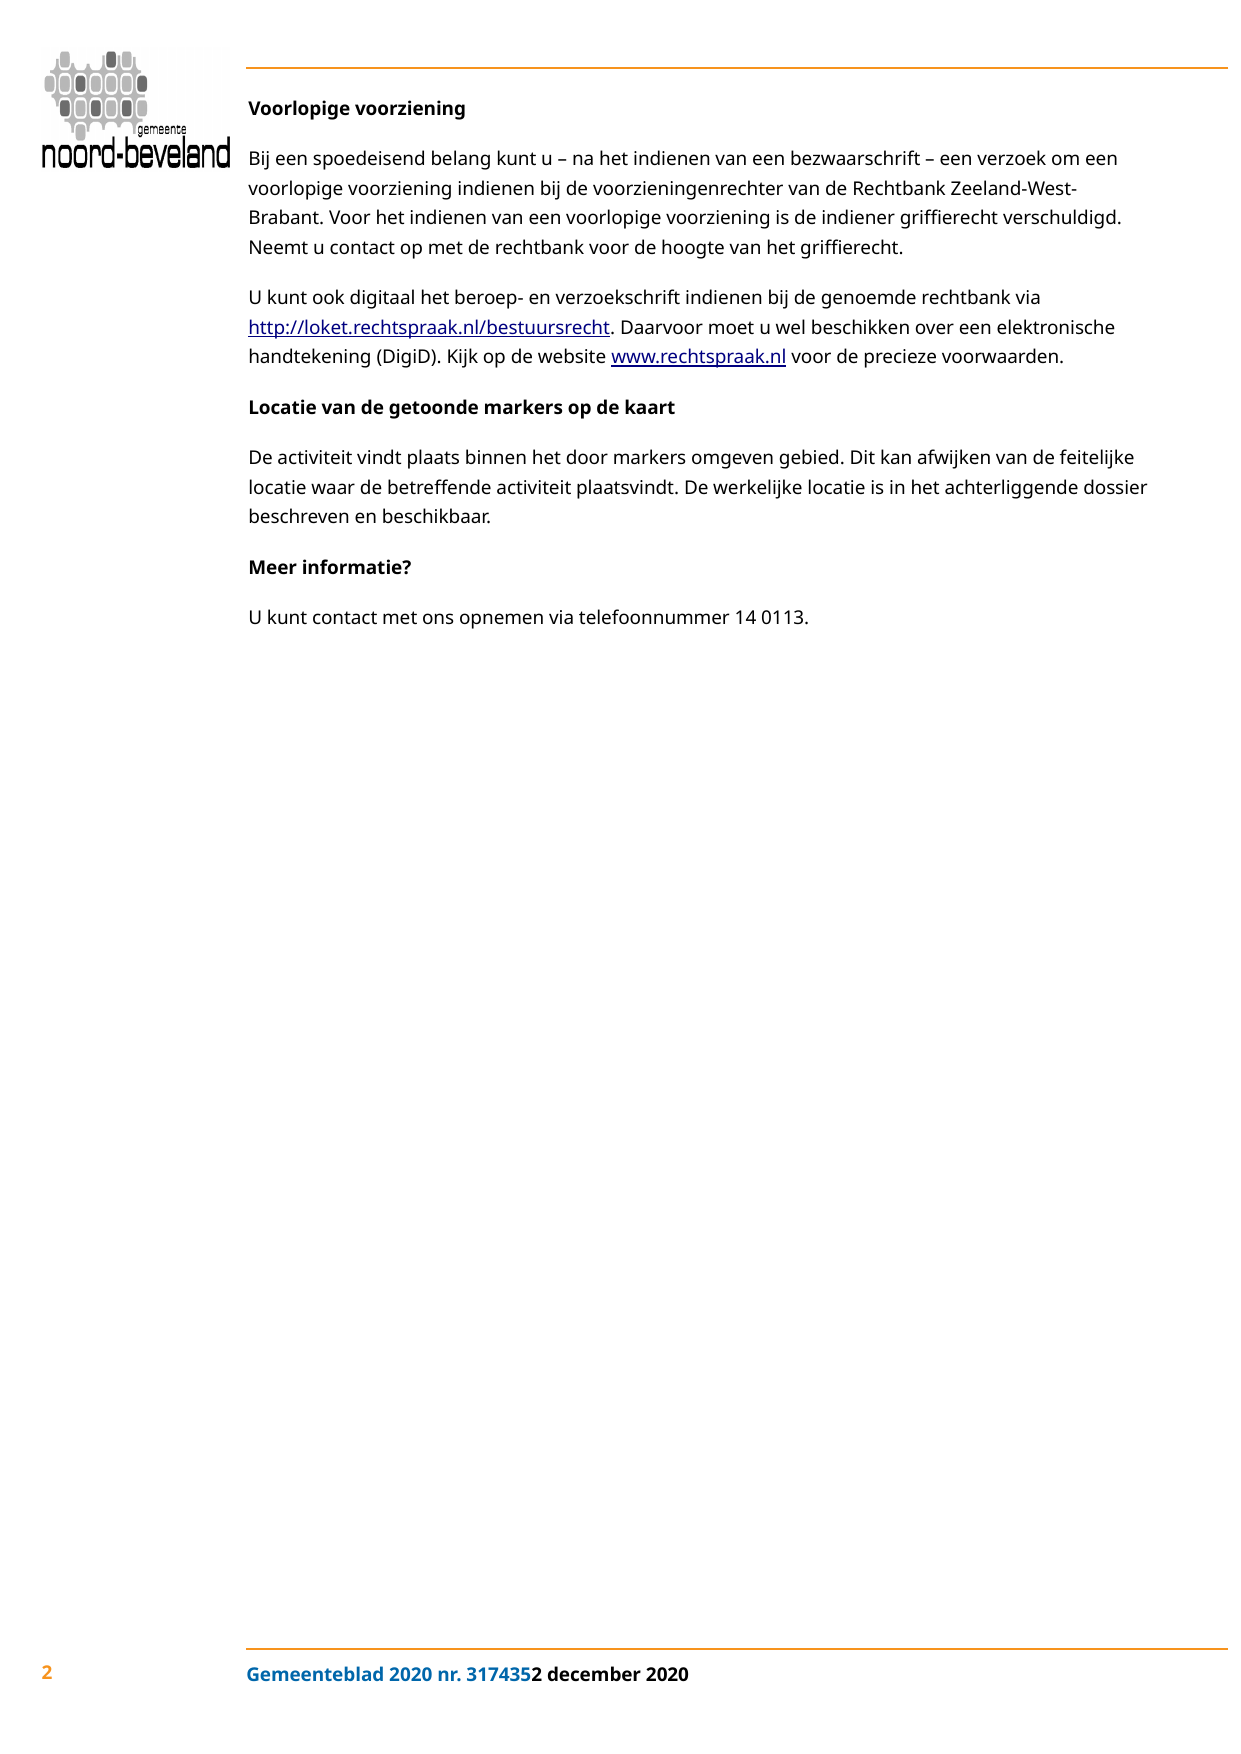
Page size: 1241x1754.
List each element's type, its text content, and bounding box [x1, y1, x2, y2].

text Voorlopige voorziening [248, 95, 1152, 121]
text Meer informatie? [248, 554, 1152, 580]
picture [41, 47, 231, 172]
text U kunt ook digitaal het beroep- en verzoekschrift indienen bij de genoemde rechtbank via http://loket.rechtspraak.nl/bestuursrecht. Daarvoor moet u wel beschikken over een elektronische handtekening (DigiD). Kijk op de website www.rechtspraak.nl voor de precieze voorwaarden. [248, 284, 1152, 369]
text Locatie van de getoonde markers op de kaart [248, 394, 1152, 420]
text De activiteit vindt plaats binnen het door markers omgeven gebied. Dit kan afwijken van de feitelijke locatie waar de betreffende activiteit plaatsvindt. De werkelijke locatie is in het achterliggende dossier beschreven en beschikbaar. [248, 444, 1152, 529]
text Bij een spoedeisend belang kunt u – na het indienen van een bezwaarschrift – een verzoek om een voorlopige voorziening indienen bij de voorzieningenrechter van de Rechtbank Zeeland-West-Brabant. Voor het indienen van een voorlopige voorziening is de indiener griffierecht verschuldigd. Neemt u contact op met de rechtbank voor de hoogte van het griffierecht. [248, 145, 1152, 260]
text U kunt contact met ons opnemen via telefoonnummer 14 0113. [248, 604, 1152, 630]
